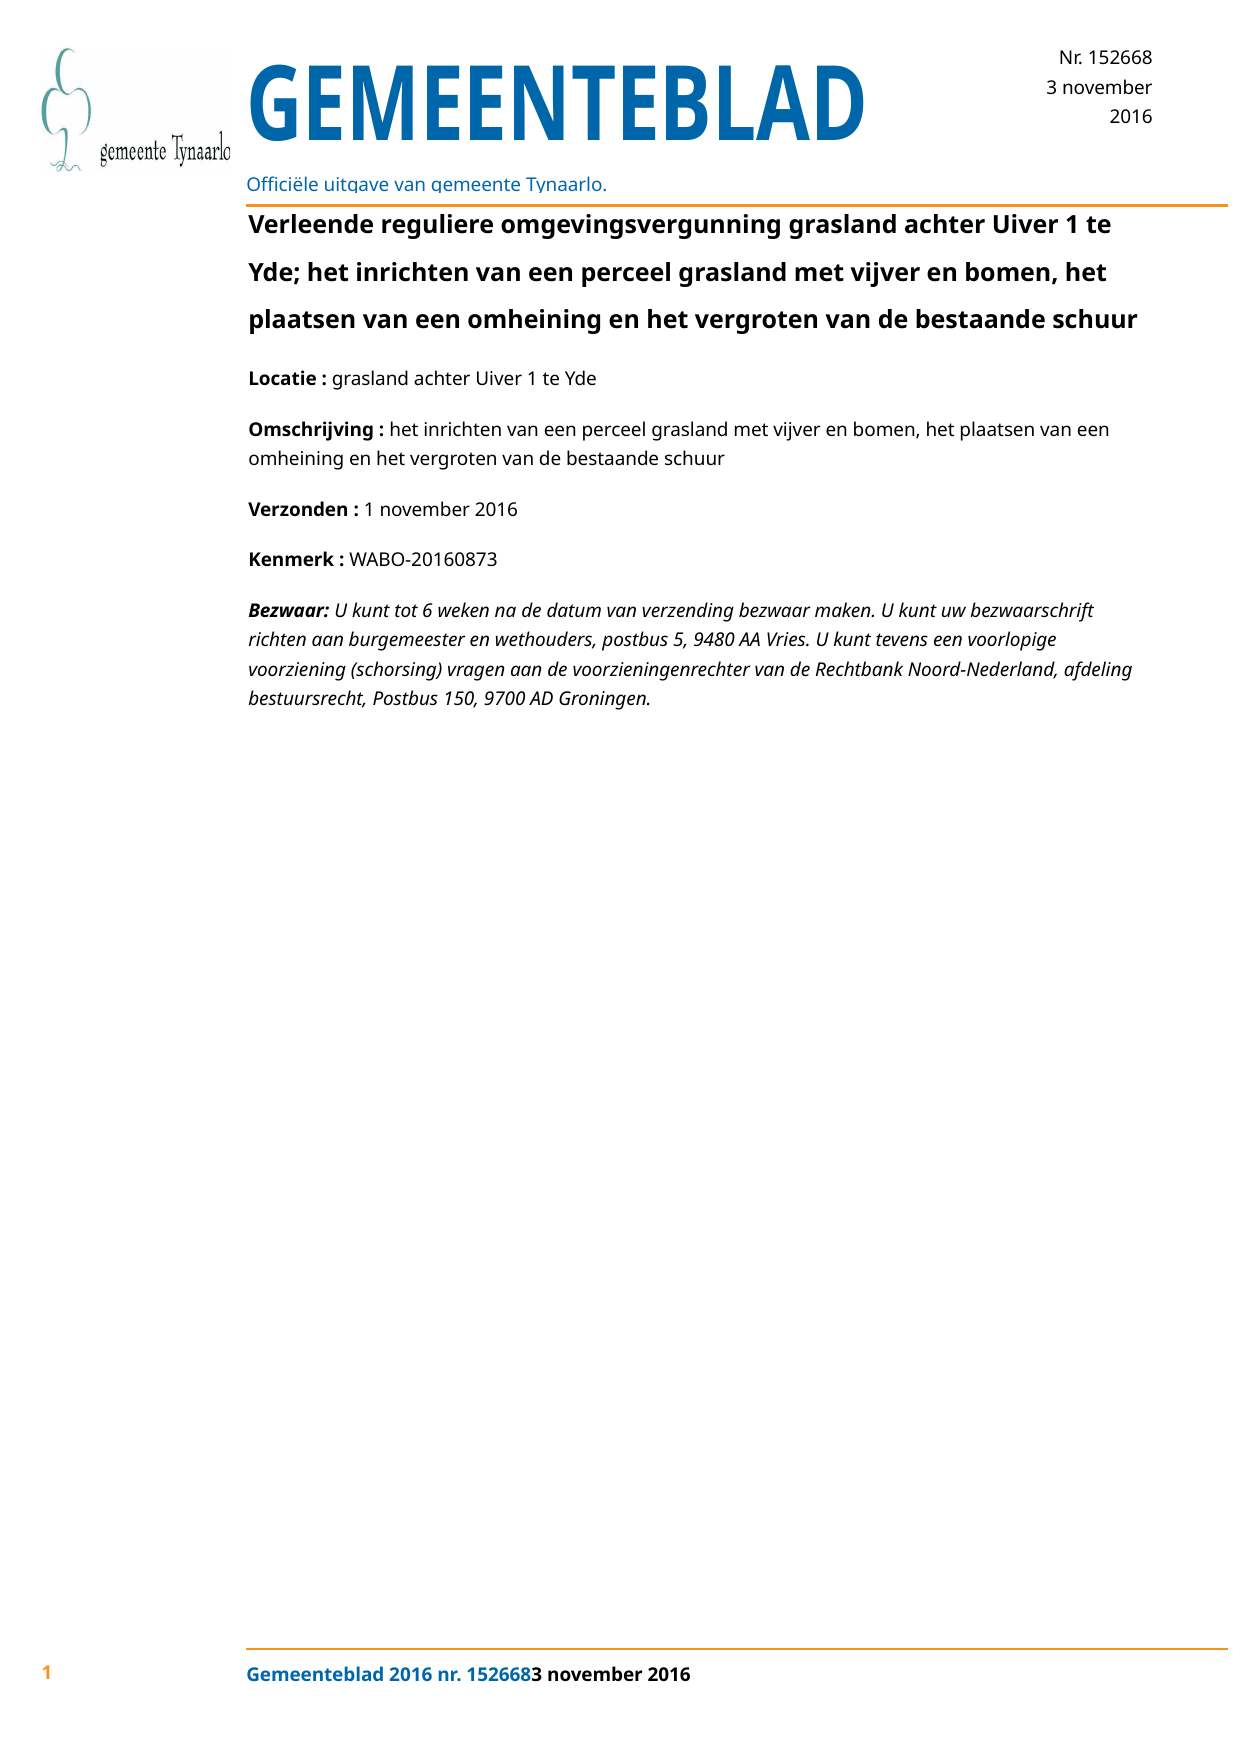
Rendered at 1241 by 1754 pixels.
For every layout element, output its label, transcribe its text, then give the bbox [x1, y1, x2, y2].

text Verzonden : 1 november 2016 [248, 496, 1152, 522]
text Omschrijving : het inrichten van een perceel grasland met vijver en bomen, het plaatsen van een omheining en het vergroten van de bestaande schuur [248, 416, 1152, 471]
text Kenmerk : WABO-20160873 [248, 546, 1152, 572]
text Locatie : grasland achter Uiver 1 te Yde [248, 366, 1152, 391]
text Bezwaar: U kunt tot 6 weken na de datum van verzending bezwaar maken. U kunt uw bezwaarschrift richten aan burgemeester en wethouders, postbus 5, 9480 AA Vries. U kunt tevens een voorlopige voorziening (schorsing) vragen aan de voorzieningenrechter van de Rechtbank Noord-Nederland, afdeling bestuursrecht, Postbus 150, 9700 AD Groningen. [248, 597, 1152, 711]
picture [41, 47, 231, 172]
text Verleende reguliere omgevingsvergunning grasland achter Uiver 1 te Yde; het inrichten van een perceel grasland met vijver en bomen, het plaatsen van een omheining en het vergroten van de bestaande schuur [248, 207, 1152, 336]
